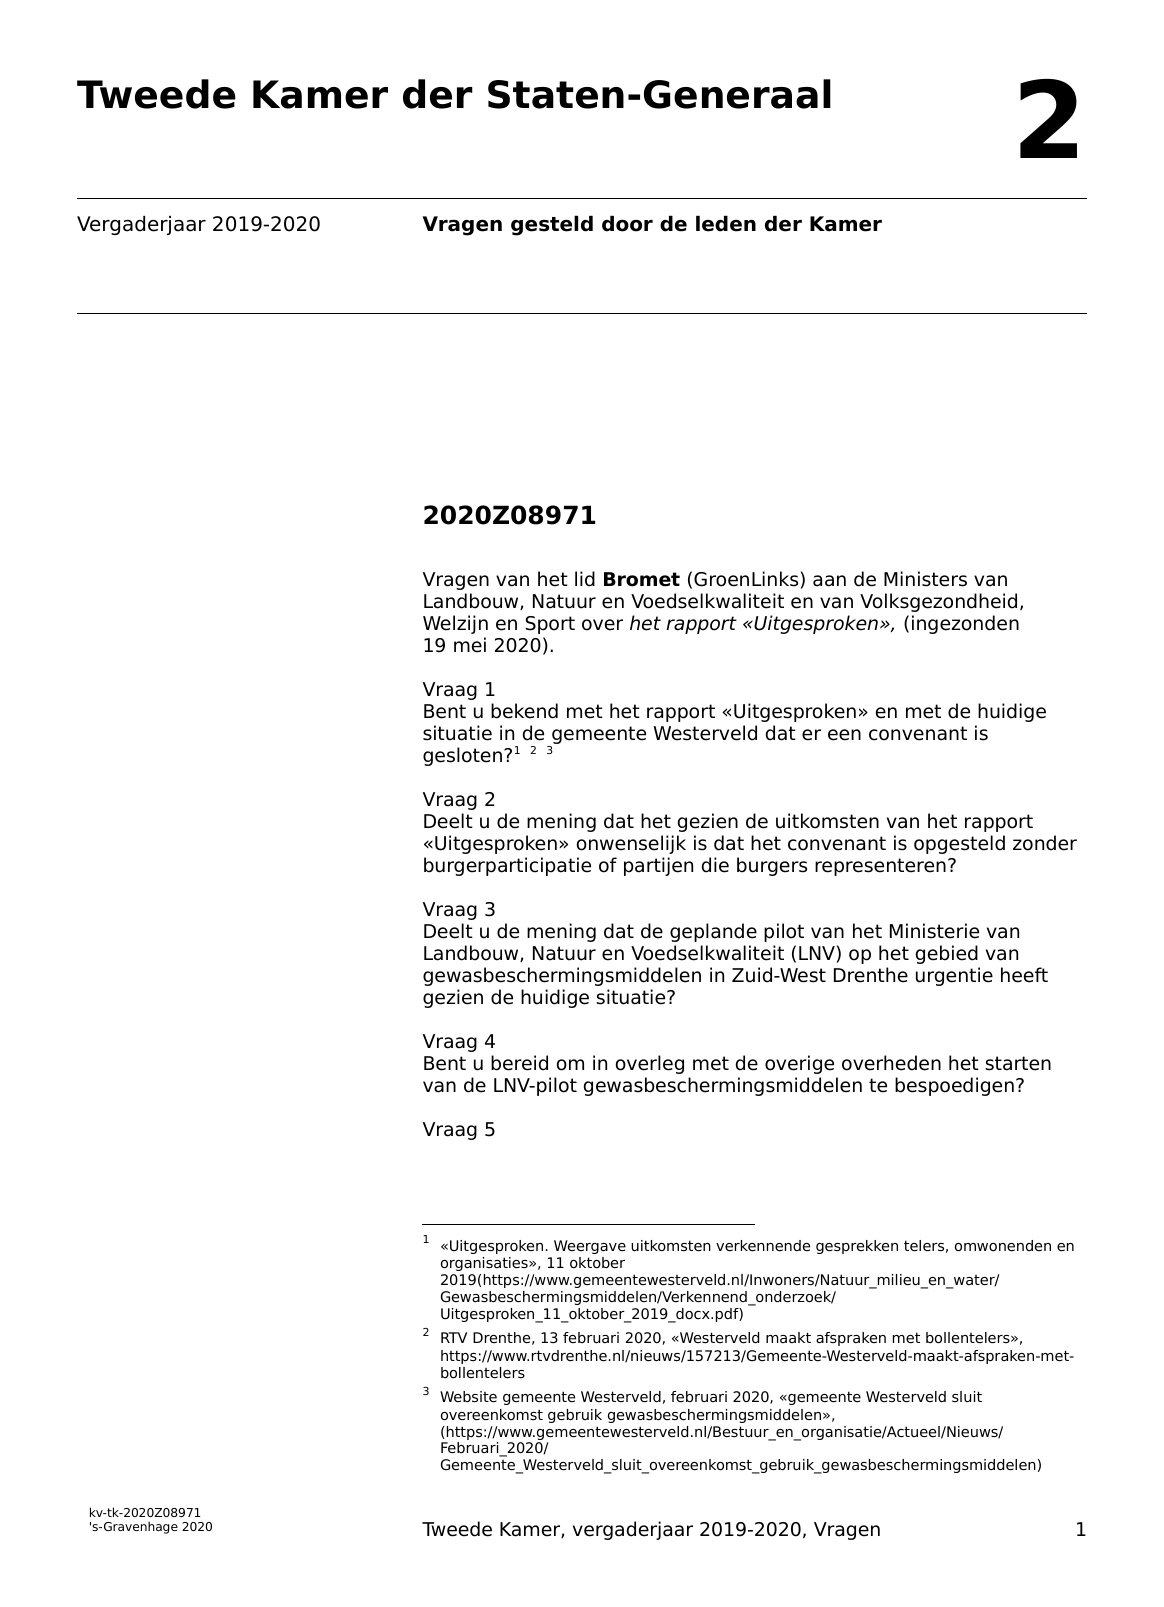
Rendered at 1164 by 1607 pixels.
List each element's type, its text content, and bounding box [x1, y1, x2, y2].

text Bent u bekend met het rapport «Uitgesproken» en met de huidige situatie in de gemeente Westerveld dat er een convenant is gesloten? [422, 701, 1087, 767]
text Vraag 2 [422, 789, 1087, 811]
text RTV Drenthe, 13 februari 2020, «Westerveld maakt afspraken met bollentelers», https://www.rtvdrenthe.nl/nieuws/157213/Gemeente-Westerveld-maakt-afspraken-met-bollentelers [422, 1326, 1087, 1382]
text Vraag 3 [422, 899, 1087, 921]
text kv-tk-2020Z08971 [88, 1506, 323, 1520]
text Vragen van het lid Bromet (GroenLinks) aan de Ministers van Landbouw, Natuur en Voedselkwaliteit en van Volksgezondheid, Welzijn en Sport over het rapport «Uitgesproken», (ingezonden 19 mei 2020). [422, 569, 1087, 657]
text Bent u bereid om in overleg met de overige overheden het starten van de LNV-pilot gewasbeschermingsmiddelen te bespoedigen? [422, 1053, 1087, 1097]
text Vraag 4 [422, 1031, 1087, 1053]
text Deelt u de mening dat de geplande pilot van het Ministerie van Landbouw, Natuur en Voedselkwaliteit (LNV) op het gebied van gewasbeschermingsmiddelen in Zuid-West Drenthe urgentie heeft gezien de huidige situatie? [422, 921, 1087, 1009]
text Deelt u de mening dat het gezien de uitkomsten van het rapport «Uitgesproken» onwenselijk is dat het convenant is opgesteld zonder burgerparticipatie of partijen die burgers representeren? [422, 811, 1087, 877]
table_header 2 [886, 59, 1087, 198]
text Vraag 1 [422, 679, 1087, 701]
text 's-Gravenhage 2020 [88, 1520, 323, 1534]
table_header Tweede Kamer der Staten-Generaal [77, 59, 886, 198]
text Website gemeente Westerveld, februari 2020, «gemeente Westerveld sluit overeenkomst gebruik gewasbeschermingsmiddelen», (https://www.gemeentewesterveld.nl/Bestuur_en_organisatie/Actueel/Nieuws/Februari_2020/Gemeente_Westerveld_sluit_overeenkomst_gebruik_gewasbeschermingsmiddelen) [422, 1385, 1087, 1474]
text 2020Z08971 [422, 501, 1087, 531]
table_cell Vergaderjaar 2019-2020 [77, 199, 422, 313]
text «Uitgesproken. Weergave uitkomsten verkennende gesprekken telers, omwonenden en organisaties», 11 oktober 2019(https://www.gemeentewesterveld.nl/Inwoners/Natuur_milieu_en_water/Gewasbeschermingsmiddelen/Verkennend_onderzoek/Uitgesproken_11_oktober_2019_docx.pdf) [422, 1233, 1087, 1323]
text Vraag 5 [422, 1119, 1087, 1141]
table_cell Vragen gesteld door de leden der Kamer [422, 199, 1087, 313]
